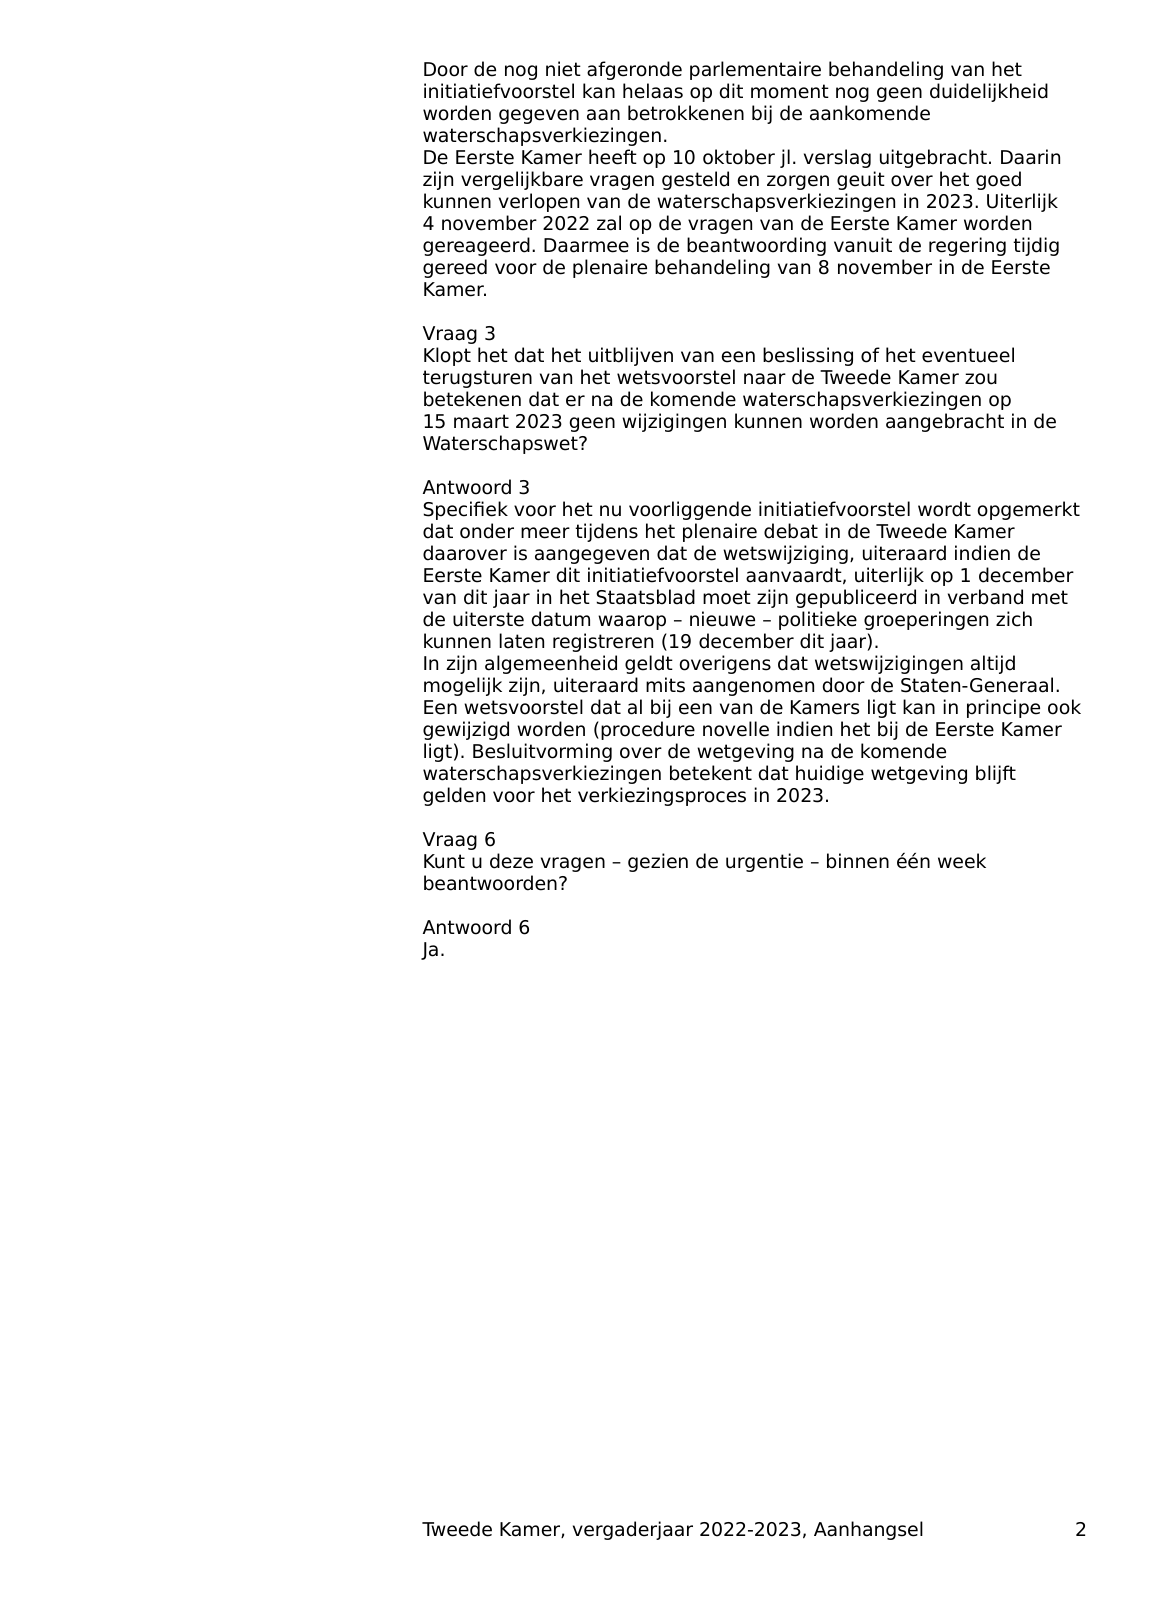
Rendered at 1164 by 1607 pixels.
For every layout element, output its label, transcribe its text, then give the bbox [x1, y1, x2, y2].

text In zijn algemeenheid geldt overigens dat wetswijzigingen altijd mogelijk zijn, uiteraard mits aangenomen door de Staten-Generaal. Een wetsvoorstel dat al bij een van de Kamers ligt kan in principe ook gewijzigd worden (procedure novelle indien het bij de Eerste Kamer ligt). Besluitvorming over de wetgeving na de komende waterschapsverkiezingen betekent dat huidige wetgeving blijft gelden voor het verkiezingsproces in 2023. [422, 653, 1087, 807]
text De Eerste Kamer heeft op 10 oktober jl. verslag uitgebracht. Daarin zijn vergelijkbare vragen gesteld en zorgen geuit over het goed kunnen verlopen van de waterschapsverkiezingen in 2023. Uiterlijk 4 november 2022 zal op de vragen van de Eerste Kamer worden gereageerd. Daarmee is de beantwoording vanuit de regering tijdig gereed voor de plenaire behandeling van 8 november in de Eerste Kamer. [422, 147, 1087, 301]
text Kunt u deze vragen – gezien de urgentie – binnen één week beantwoorden? [422, 851, 1087, 895]
text Specifiek voor het nu voorliggende initiatiefvoorstel wordt opgemerkt dat onder meer tijdens het plenaire debat in de Tweede Kamer daarover is aangegeven dat de wetswijziging, uiteraard indien de Eerste Kamer dit initiatiefvoorstel aanvaardt, uiterlijk op 1 december van dit jaar in het Staatsblad moet zijn gepubliceerd in verband met de uiterste datum waarop – nieuwe – politieke groeperingen zich kunnen laten registreren (19 december dit jaar). [422, 499, 1087, 653]
text Vraag 3 [422, 323, 1087, 345]
text Ja. [422, 939, 1087, 961]
text Door de nog niet afgeronde parlementaire behandeling van het initiatiefvoorstel kan helaas op dit moment nog geen duidelijkheid worden gegeven aan betrokkenen bij de aankomende waterschapsverkiezingen. [422, 59, 1087, 147]
text Antwoord 6 [422, 917, 1087, 939]
text Klopt het dat het uitblijven van een beslissing of het eventueel terugsturen van het wetsvoorstel naar de Tweede Kamer zou betekenen dat er na de komende waterschapsverkiezingen op 15 maart 2023 geen wijzigingen kunnen worden aangebracht in de Waterschapswet? [422, 345, 1087, 455]
text Antwoord 3 [422, 477, 1087, 499]
text Vraag 6 [422, 829, 1087, 851]
